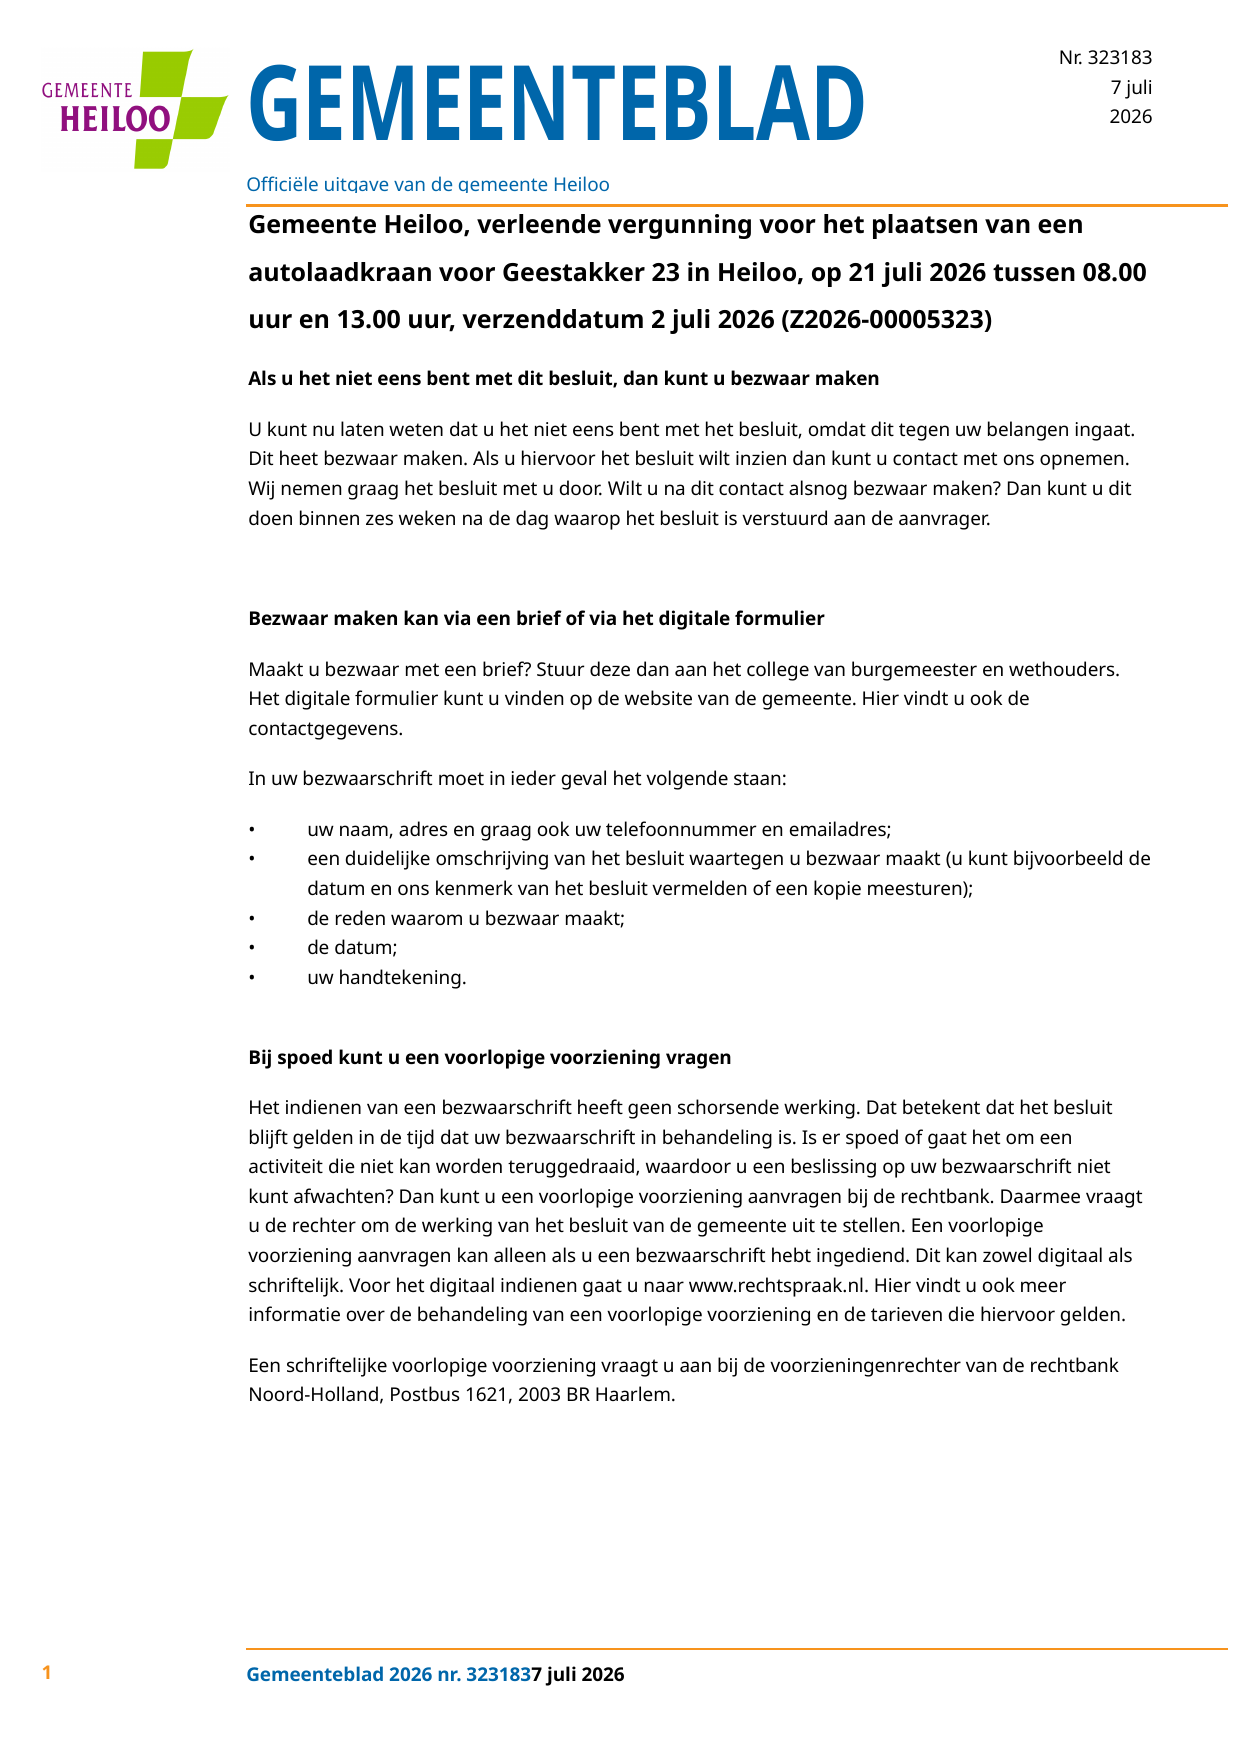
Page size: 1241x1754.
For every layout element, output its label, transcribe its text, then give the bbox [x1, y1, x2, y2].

picture [41, 47, 231, 172]
text Bezwaar maken kan via een brief of via het digitale formulier [248, 606, 1152, 631]
list de reden waarom u bezwaar maakt; [248, 905, 1152, 930]
list de datum; [248, 934, 1152, 960]
text Maakt u bezwaar met een brief? Stuur deze dan aan het college van burgemeester en wethouders. Het digitale formulier kunt u vinden op de website van de gemeente. Hier vindt u ook de contactgegevens. [248, 656, 1152, 741]
text Bij spoed kunt u een voorlopige voorziening vragen [248, 1044, 1152, 1069]
text Als u het niet eens bent met dit besluit, dan kunt u bezwaar maken [248, 366, 1152, 391]
text In uw bezwaarschrift moet in ieder geval het volgende staan: [248, 766, 1152, 791]
text U kunt nu laten weten dat u het niet eens bent met het besluit, omdat dit tegen uw belangen ingaat. Dit heet bezwaar maken. Als u hiervoor het besluit wilt inzien dan kunt u contact met ons opnemen. Wij nemen graag het besluit met u door. Wilt u na dit contact alsnog bezwaar maken? Dan kunt u dit doen binnen zes weken na de dag waarop het besluit is verstuurd aan de aanvrager. [248, 416, 1152, 530]
list uw handtekening. [248, 964, 1152, 989]
list een duidelijke omschrijving van het besluit waartegen u bezwaar maakt (u kunt bijvoorbeeld de datum en ons kenmerk van het besluit vermelden of een kopie meesturen); [248, 846, 1152, 901]
text Het indienen van een bezwaarschrift heeft geen schorsende werking. Dat betekent dat het besluit blijft gelden in de tijd dat uw bezwaarschrift in behandeling is. Is er spoed of gaat het om een activiteit die niet kan worden teruggedraaid, waardoor u een beslissing op uw bezwaarschrift niet kunt afwachten? Dan kunt u een voorlopige voorziening aanvragen bij de rechtbank. Daarmee vraagt u de rechter om de werking van het besluit van de gemeente uit te stellen. Een voorlopige voorziening aanvragen kan alleen als u een bezwaarschrift hebt ingediend. Dit kan zowel digitaal als schriftelijk. Voor het digitaal indienen gaat u naar www.rechtspraak.nl. Hier vindt u ook meer informatie over de behandeling van een voorlopige voorziening en de tarieven die hiervoor gelden. [248, 1094, 1152, 1327]
text Een schriftelijke voorlopige voorziening vraagt u aan bij de voorzieningenrechter van de rechtbank Noord-Holland, Postbus 1621, 2003 BR Haarlem. [248, 1352, 1152, 1407]
text Gemeente Heiloo, verleende vergunning voor het plaatsen van een autolaadkraan voor Geestakker 23 in Heiloo, op 21 juli 2026 tussen 08.00 uur en 13.00 uur, verzenddatum 2 juli 2026 (Z2026-00005323) [248, 207, 1152, 336]
list uw naam, adres en graag ook uw telefoonnummer en emailadres; [248, 816, 1152, 842]
